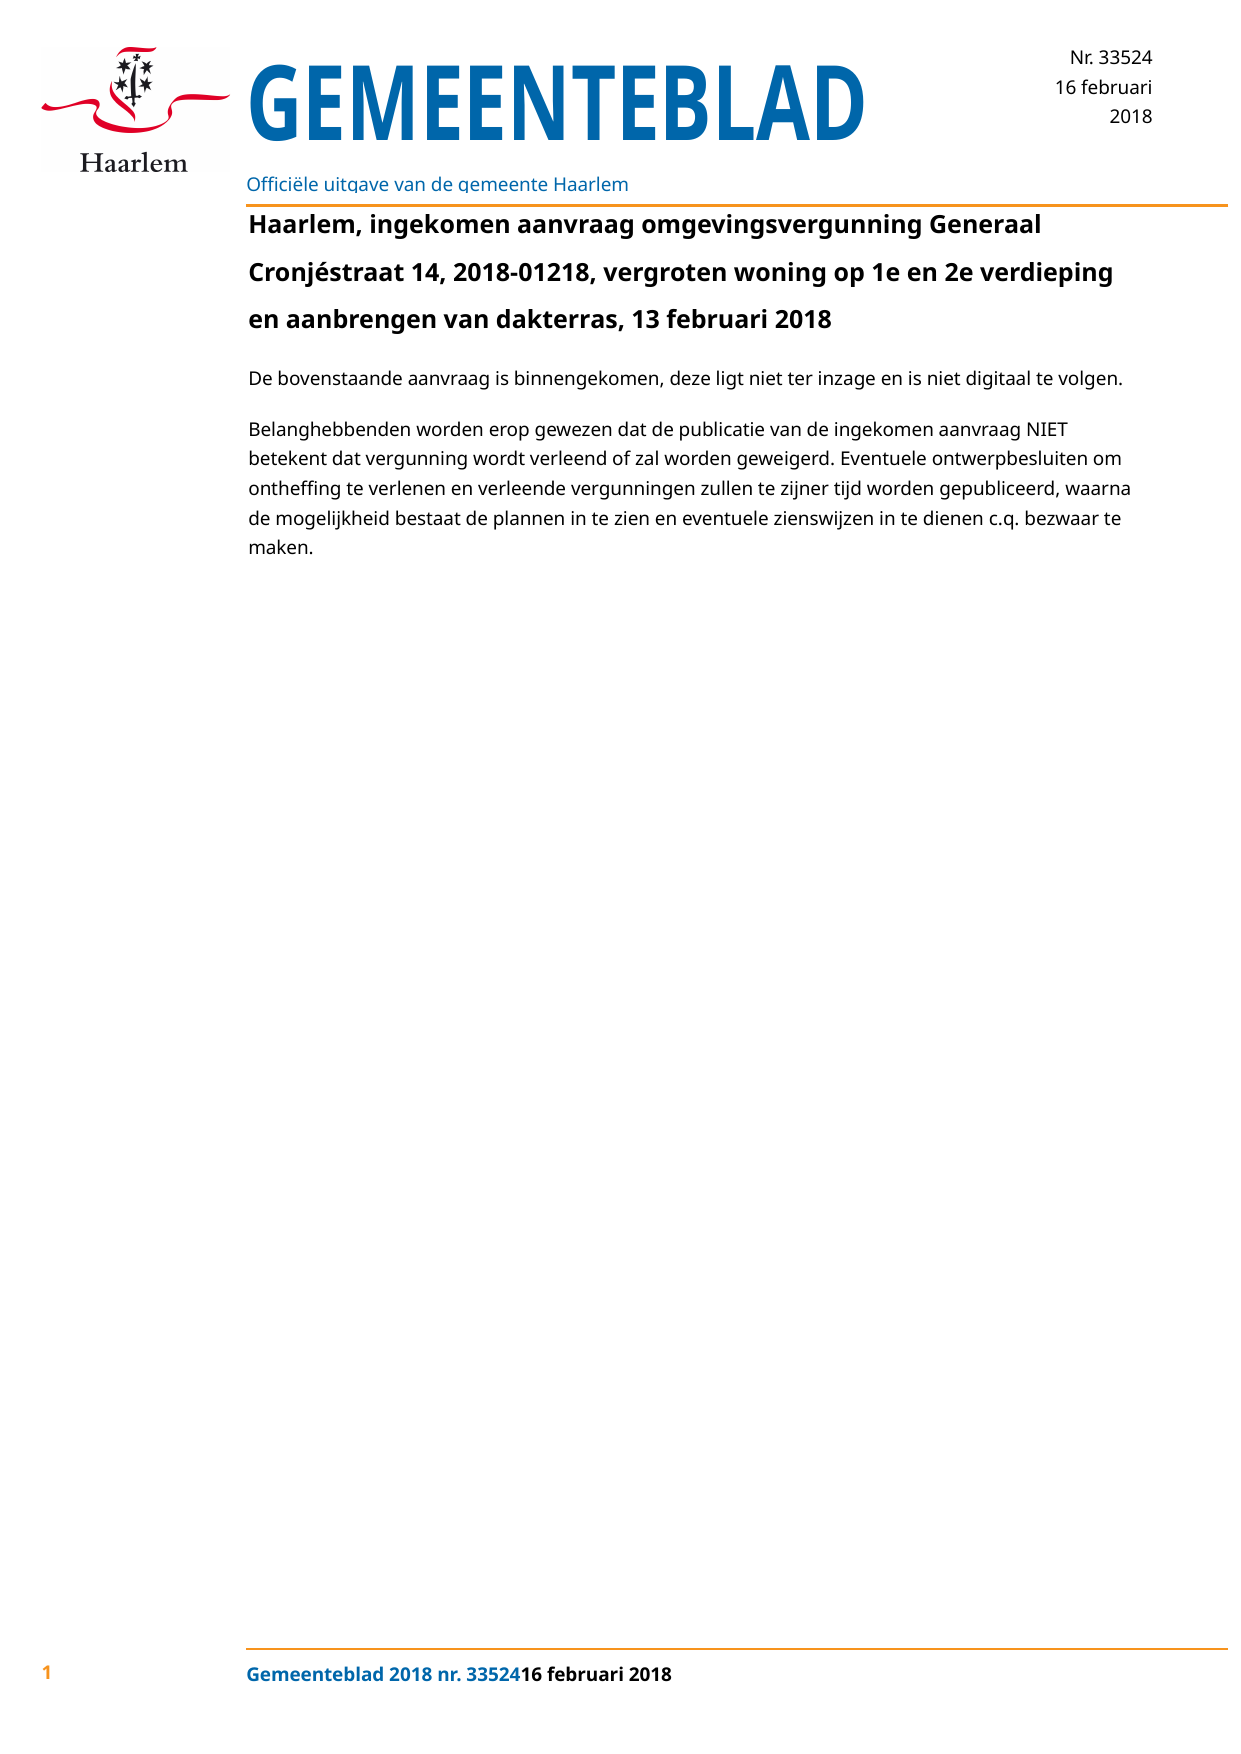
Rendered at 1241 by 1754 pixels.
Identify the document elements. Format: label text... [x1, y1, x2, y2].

picture [41, 47, 231, 172]
text Haarlem, ingekomen aanvraag omgevingsvergunning Generaal Cronjéstraat 14, 2018-01218, vergroten woning op 1e en 2e verdieping en aanbrengen van dakterras, 13 februari 2018 [248, 207, 1152, 336]
text De bovenstaande aanvraag is binnengekomen, deze ligt niet ter inzage en is niet digitaal te volgen. [248, 366, 1152, 391]
text Belanghebbenden worden erop gewezen dat de publicatie van de ingekomen aanvraag NIET betekent dat vergunning wordt verleend of zal worden geweigerd. Eventuele ontwerpbesluiten om ontheffing te verlenen en verleende vergunningen zullen te zijner tijd worden gepubliceerd, waarna de mogelijkheid bestaat de plannen in te zien en eventuele zienswijzen in te dienen c.q. bezwaar te maken. [248, 416, 1152, 560]
